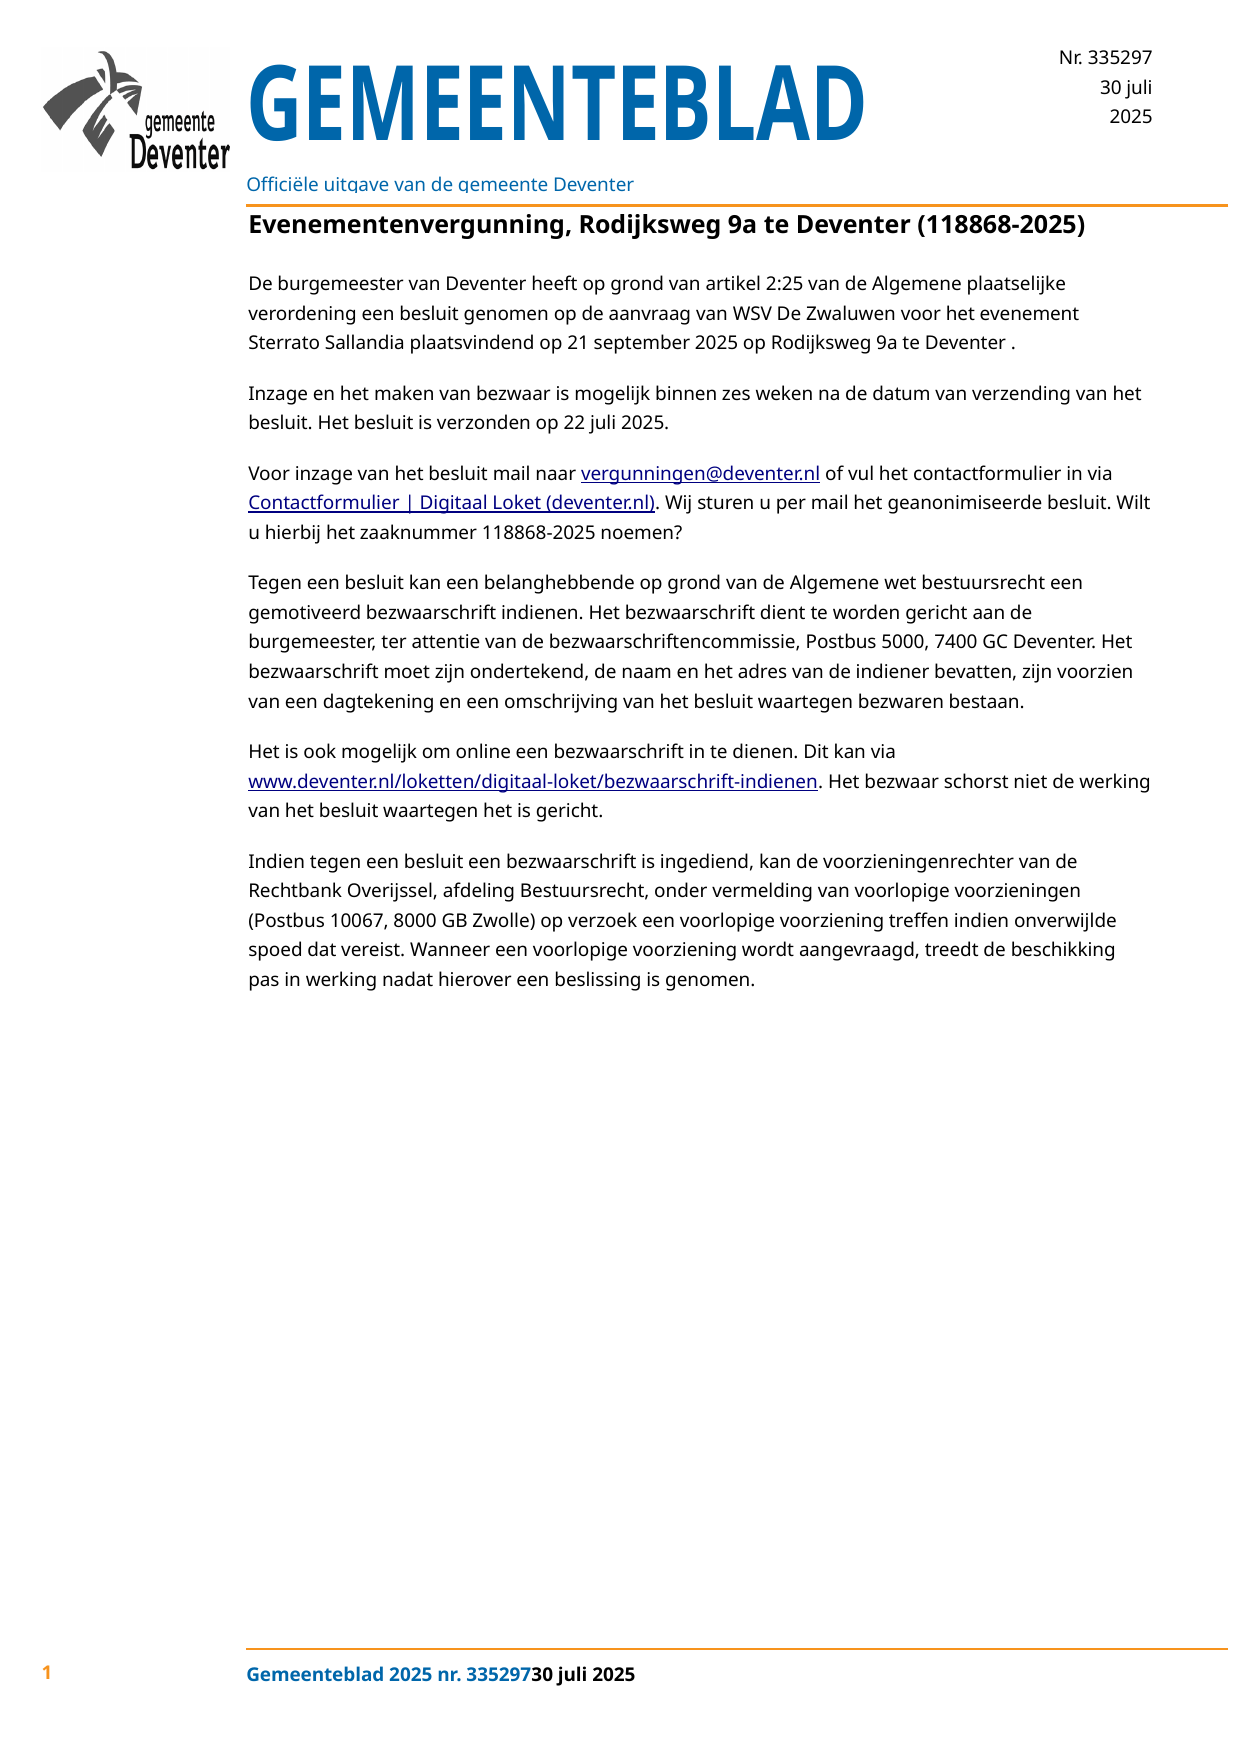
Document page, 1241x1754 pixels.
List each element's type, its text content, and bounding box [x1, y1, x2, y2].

text Evenementenvergunning, Rodijksweg 9a te Deventer (118868-2025) [248, 207, 1152, 241]
text De burgemeester van Deventer heeft op grond van artikel 2:25 van de Algemene plaatselijke verordening een besluit genomen op de aanvraag van WSV De Zwaluwen voor het evenement Sterrato Sallandia plaatsvindend op 21 september 2025 op Rodijksweg 9a te Deventer . [248, 270, 1152, 355]
text Het is ook mogelijk om online een bezwaarschrift in te dienen. Dit kan via www.deventer.nl/loketten/digitaal-loket/bezwaarschrift-indienen. Het bezwaar schorst niet de werking van het besluit waartegen het is gericht. [248, 738, 1152, 823]
text Indien tegen een besluit een bezwaarschrift is ingediend, kan de voorzieningenrechter van de Rechtbank Overijssel, afdeling Bestuursrecht, onder vermelding van voorlopige voorzieningen (Postbus 10067, 8000 GB Zwolle) op verzoek een voorlopige voorziening treffen indien onverwijlde spoed dat vereist. Wanneer een voorlopige voorziening wordt aangevraagd, treedt de beschikking pas in werking nadat hierover een beslissing is genomen. [248, 848, 1152, 992]
text Tegen een besluit kan een belanghebbende op grond van de Algemene wet bestuursrecht een gemotiveerd bezwaarschrift indienen. Het bezwaarschrift dient te worden gericht aan de burgemeester, ter attentie van de bezwaarschriftencommissie, Postbus 5000, 7400 GC Deventer. Het bezwaarschrift moet zijn ondertekend, de naam en het adres van de indiener bevatten, zijn voorzien van een dagtekening en een omschrijving van het besluit waartegen bezwaren bestaan. [248, 569, 1152, 713]
text Voor inzage van het besluit mail naar vergunningen@deventer.nl of vul het contactformulier in via Contactformulier | Digitaal Loket (deventer.nl). Wij sturen u per mail het geanonimiseerde besluit. Wilt u hierbij het zaaknummer 118868-2025 noemen? [248, 460, 1152, 545]
text Inzage en het maken van bezwaar is mogelijk binnen zes weken na de datum van verzending van het besluit. Het besluit is verzonden op 22 juli 2025. [248, 380, 1152, 435]
picture [41, 47, 231, 172]
